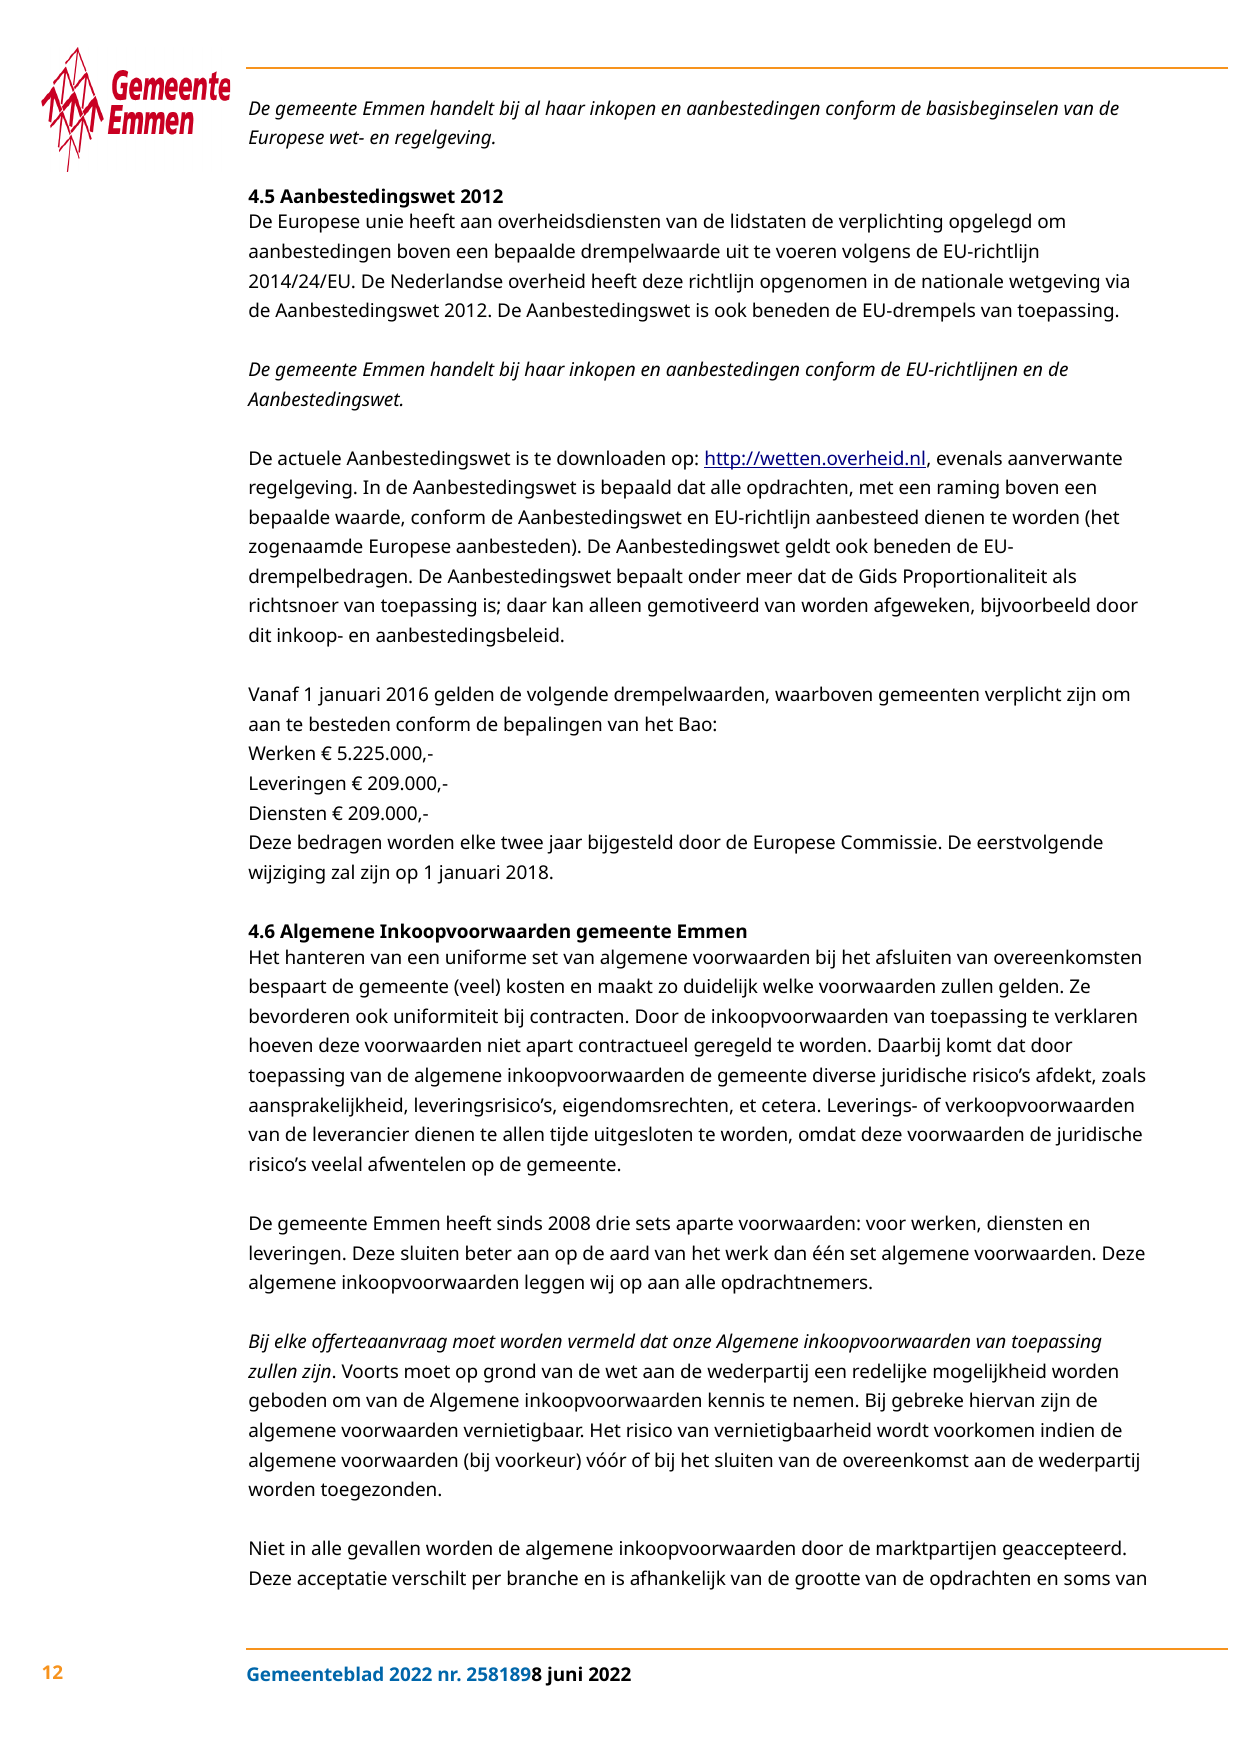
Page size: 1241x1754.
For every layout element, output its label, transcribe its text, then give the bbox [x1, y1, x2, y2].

text Niet in alle gevallen worden de algemene inkoopvoorwaarden door de marktpartijen geaccepteerd. Deze acceptatie verschilt per branche en is afhankelijk van de grootte van de opdrachten en soms van [248, 1536, 1152, 1591]
text Leveringen € 209.000,- [248, 770, 1152, 796]
text Werken € 5.225.000,- [248, 741, 1152, 766]
text Bij elke offerteaanvraag moet worden vermeld dat onze Algemene inkoopvoorwaarden van toepassing zullen zijn. Voorts moet op grond van de wet aan de wederpartij een redelijke mogelijkheid worden geboden om van de Algemene inkoopvoorwaarden kennis te nemen. Bij gebreke hiervan zijn de algemene voorwaarden vernietigbaar. Het risico van vernietigbaarheid wordt voorkomen indien de algemene voorwaarden (bij voorkeur) vóór of bij het sluiten van de overeenkomst aan de wederpartij worden toegezonden. [248, 1328, 1152, 1502]
text De Europese unie heeft aan overheidsdiensten van de lidstaten de verplichting opgelegd om aanbestedingen boven een bepaalde drempelwaarde uit te voeren volgens de EU-richtlijn 2014/24/EU. De Nederlandse overheid heeft deze richtlijn opgenomen in de nationale wetgeving via de Aanbestedingswet 2012. De Aanbestedingswet is ook beneden de EU-drempels van toepassing. [248, 209, 1152, 323]
text De gemeente Emmen heeft sinds 2008 drie sets aparte voorwaarden: voor werken, diensten en leveringen. Deze sluiten beter aan op de aard van het werk dan één set algemene voorwaarden. Deze algemene inkoopvoorwaarden leggen wij op aan alle opdrachtnemers. [248, 1210, 1152, 1295]
table_header De gemeente Emmen handelt bij al haar inkopen en aanbestedingen conform de basisbeginselen van de Europese wet- en regelgeving. [248, 95, 1152, 150]
text 4.6 Algemene Inkoopvoorwaarden gemeente Emmen [248, 918, 1152, 944]
table_header De gemeente Emmen handelt bij haar inkopen en aanbestedingen conform de EU-richtlijnen en de Aanbestedingswet. [248, 357, 1152, 412]
picture [41, 47, 231, 172]
text Vanaf 1 januari 2016 gelden de volgende drempelwaarden, waarboven gemeenten verplicht zijn om aan te besteden conform de bepalingen van het Bao: [248, 681, 1152, 737]
text Deze bedragen worden elke twee jaar bijgesteld door de Europese Commissie. De eerstvolgende wijziging zal zijn op 1 januari 2018. [248, 829, 1152, 885]
text 4.5 Aanbestedingswet 2012 [248, 183, 1152, 209]
text De actuele Aanbestedingswet is te downloaden op: http://wetten.overheid.nl, evenals aanverwante regelgeving. In de Aanbestedingswet is bepaald dat alle opdrachten, met een raming boven een bepaalde waarde, conform de Aanbestedingswet en EU-richtlijn aanbesteed dienen te worden (het zogenaamde Europese aanbesteden). De Aanbestedingswet geldt ook beneden de EU-drempelbedragen. De Aanbestedingswet bepaalt onder meer dat de Gids Proportionaliteit als richtsnoer van toepassing is; daar kan alleen gemotiveerd van worden afgeweken, bijvoorbeeld door dit inkoop- en aanbestedingsbeleid. [248, 445, 1152, 648]
text Het hanteren van een uniforme set van algemene voorwaarden bij het afsluiten van overeenkomsten bespaart de gemeente (veel) kosten en maakt zo duidelijk welke voorwaarden zullen gelden. Ze bevorderen ook uniformiteit bij contracten. Door de inkoopvoorwaarden van toepassing te verklaren hoeven deze voorwaarden niet apart contractueel geregeld te worden. Daarbij komt dat door toepassing van de algemene inkoopvoorwaarden de gemeente diverse juridische risico’s afdekt, zoals aansprakelijkheid, leveringsrisico’s, eigendomsrechten, et cetera. Leverings- of verkoopvoorwaarden van de leverancier dienen te allen tijde uitgesloten te worden, omdat deze voorwaarden de juridische risico’s veelal afwentelen op de gemeente. [248, 944, 1152, 1177]
text Diensten € 209.000,- [248, 800, 1152, 826]
